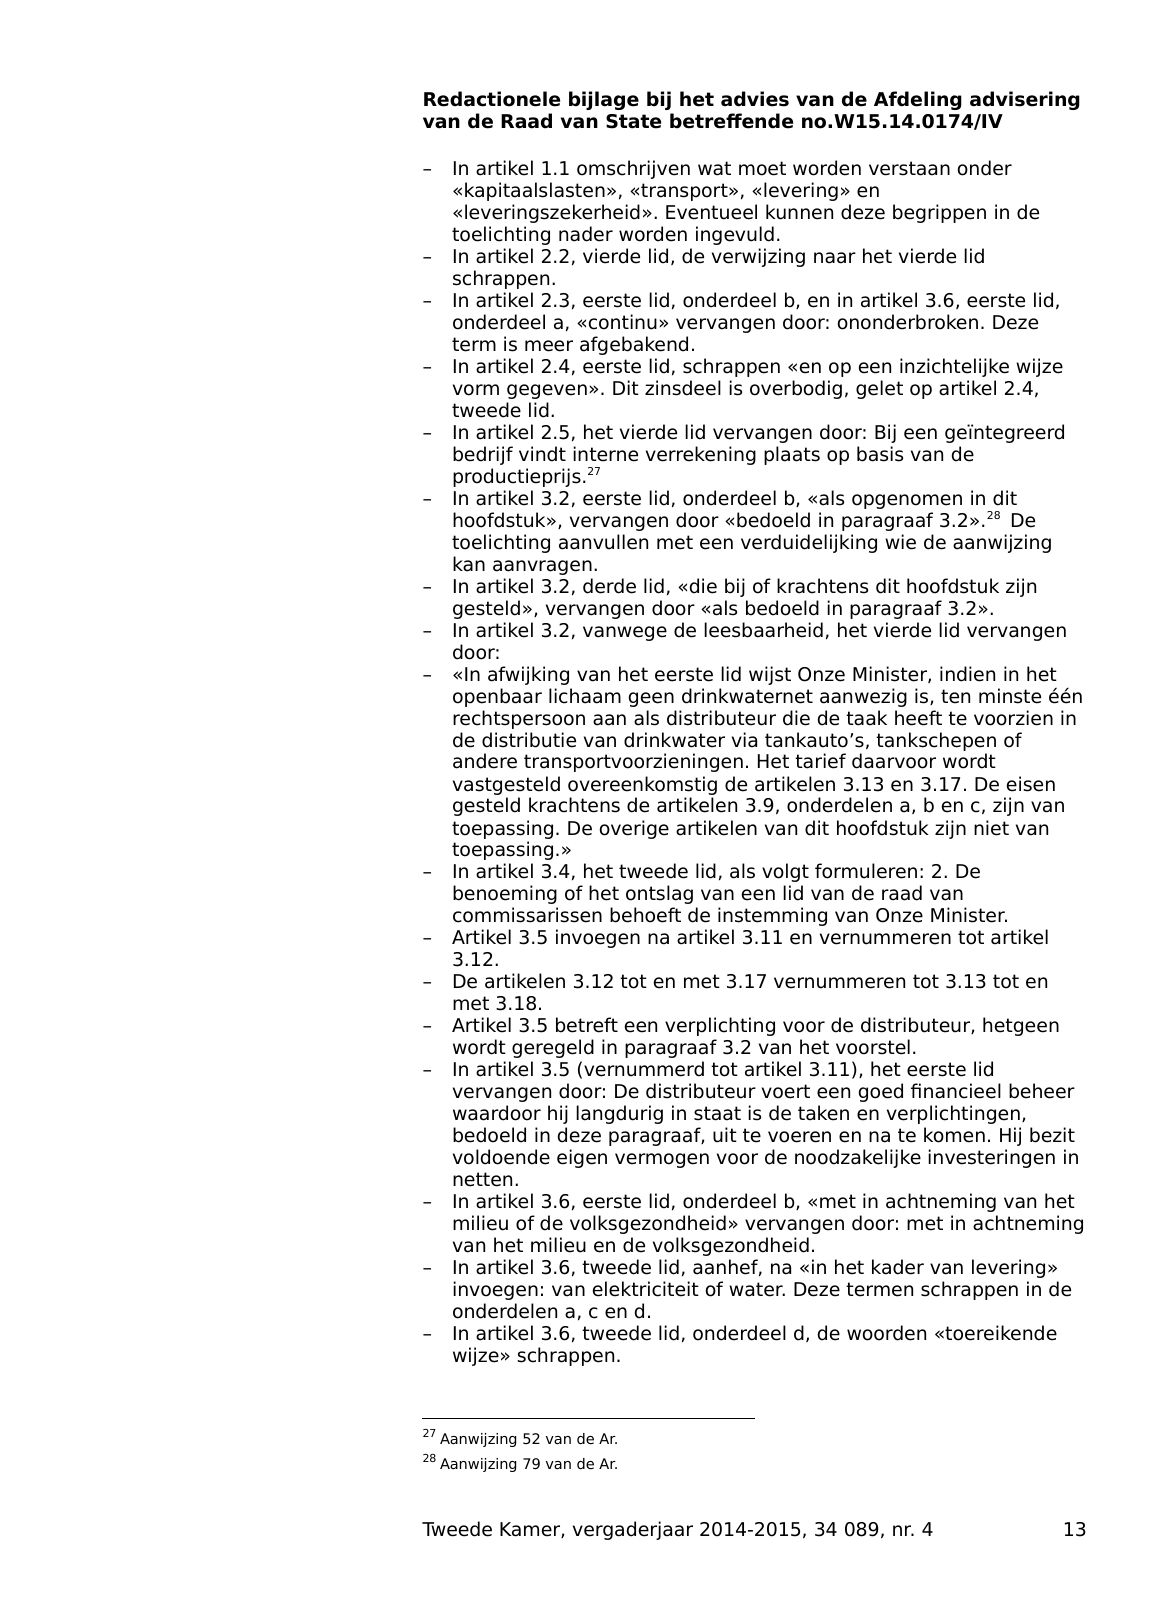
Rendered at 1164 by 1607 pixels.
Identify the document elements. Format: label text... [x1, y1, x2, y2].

text – In artikel 3.2, vanwege de leesbaarheid, het vierde lid vervangen door: [422, 619, 1087, 663]
text – In artikel 2.3, eerste lid, onderdeel b, en in artikel 3.6, eerste lid, onderdeel a, «continu» vervangen door: ononderbroken. Deze term is meer afgebakend. [422, 290, 1087, 356]
text – In artikel 3.4, het tweede lid, als volgt formuleren: 2. De benoeming of het ontslag van een lid van de raad van commissarissen behoeft de instemming van Onze Minister. [422, 861, 1087, 927]
subtitle Redactionele bijlage bij het advies van de Afdeling advisering van de Raad van State betreffende no.W15.14.0174/IV [77, 89, 1087, 133]
text Aanwijzing 79 van de Ar. [422, 1452, 1087, 1474]
text – In artikel 3.2, eerste lid, onderdeel b, «als opgenomen in dit hoofdstuk», vervangen door «bedoeld in paragraaf 3.2». De toelichting aanvullen met een verduidelijking wie de aanwijzing kan aanvragen. [422, 488, 1087, 576]
text – In artikel 2.4, eerste lid, schrappen «en op een inzichtelijke wijze vorm gegeven». Dit zinsdeel is overbodig, gelet op artikel 2.4, tweede lid. [422, 356, 1087, 422]
text – De artikelen 3.12 tot en met 3.17 vernummeren tot 3.13 tot en met 3.18. [422, 971, 1087, 1015]
text – «In afwijking van het eerste lid wijst Onze Minister, indien in het openbaar lichaam geen drinkwaternet aanwezig is, ten minste één rechtspersoon aan als distributeur die de taak heeft te voorzien in de distributie van drinkwater via tankauto’s, tankschepen of andere transportvoorzieningen. Het tarief daarvoor wordt vastgesteld overeenkomstig de artikelen 3.13 en 3.17. De eisen gesteld krachtens de artikelen 3.9, onderdelen a, b en c, zijn van toepassing. De overige artikelen van dit hoofdstuk zijn niet van toepassing.» [422, 663, 1087, 861]
text – In artikel 1.1 omschrijven wat moet worden verstaan onder «kapitaalslasten», «transport», «levering» en «leveringszekerheid». Eventueel kunnen deze begrippen in de toelichting nader worden ingevuld. [422, 158, 1087, 246]
text Aanwijzing 52 van de Ar. [422, 1427, 1087, 1449]
text – Artikel 3.5 invoegen na artikel 3.11 en vernummeren tot artikel 3.12. [422, 927, 1087, 971]
text – In artikel 3.2, derde lid, «die bij of krachtens dit hoofdstuk zijn gesteld», vervangen door «als bedoeld in paragraaf 3.2». [422, 576, 1087, 619]
text – Artikel 3.5 betreft een verplichting voor de distributeur, hetgeen wordt geregeld in paragraaf 3.2 van het voorstel. [422, 1015, 1087, 1059]
text – In artikel 3.6, eerste lid, onderdeel b, «met in achtneming van het milieu of de volksgezondheid» vervangen door: met in achtneming van het milieu en de volksgezondheid. [422, 1191, 1087, 1257]
text – In artikel 2.2, vierde lid, de verwijzing naar het vierde lid schrappen. [422, 246, 1087, 290]
text – In artikel 3.5 (vernummerd tot artikel 3.11), het eerste lid vervangen door: De distributeur voert een goed financieel beheer waardoor hij langdurig in staat is de taken en verplichtingen, bedoeld in deze paragraaf, uit te voeren en na te komen. Hij bezit voldoende eigen vermogen voor de noodzakelijke investeringen in netten. [422, 1059, 1087, 1191]
text – In artikel 2.5, het vierde lid vervangen door: Bij een geïntegreerd bedrijf vindt interne verrekening plaats op basis van de productieprijs. [422, 422, 1087, 488]
text – In artikel 3.6, tweede lid, aanhef, na «in het kader van levering» invoegen: van elektriciteit of water. Deze termen schrappen in de onderdelen a, c en d. [422, 1257, 1087, 1323]
text – In artikel 3.6, tweede lid, onderdeel d, de woorden «toereikende wijze» schrappen. [422, 1323, 1087, 1367]
